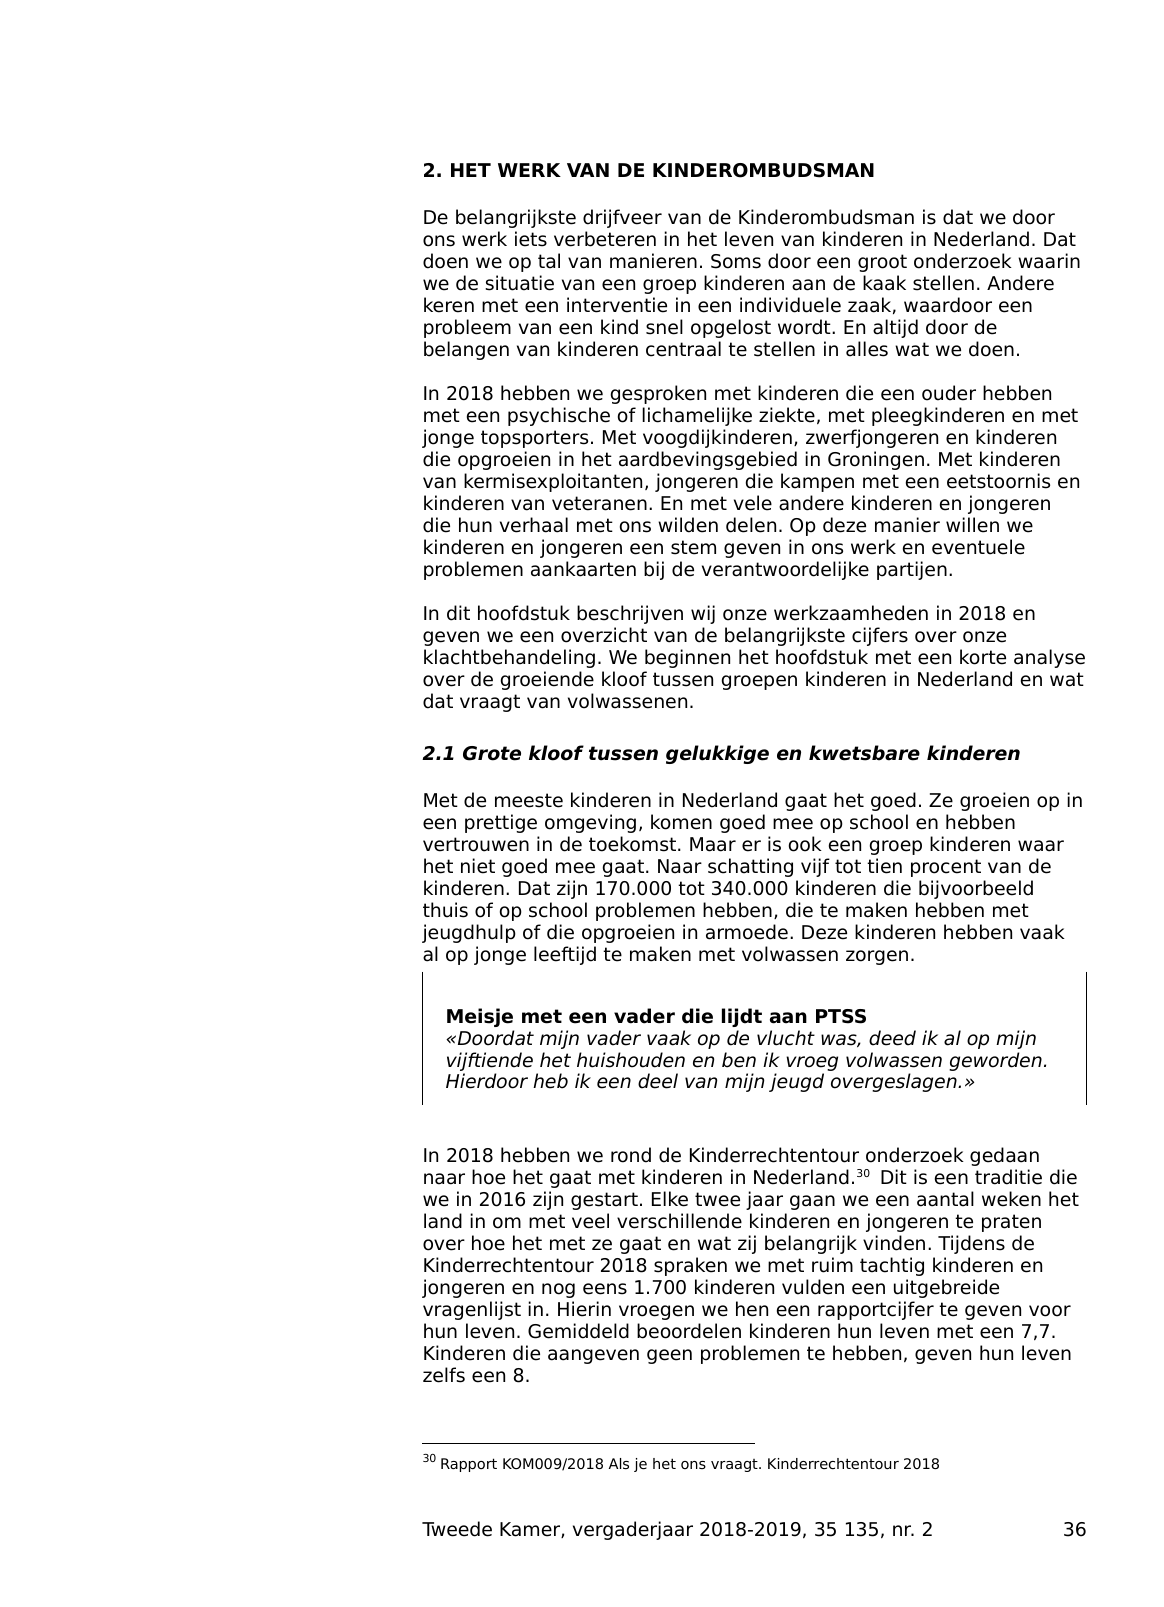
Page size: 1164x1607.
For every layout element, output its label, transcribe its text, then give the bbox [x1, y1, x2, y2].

text Met de meeste kinderen in Nederland gaat het goed. Ze groeien op in een prettige omgeving, komen goed mee op school en hebben vertrouwen in de toekomst. Maar er is ook een groep kinderen waar het niet goed mee gaat. Naar schatting vijf tot tien procent van de kinderen. Dat zijn 170.000 tot 340.000 kinderen die bijvoorbeeld thuis of op school problemen hebben, die te maken hebben met jeugdhulp of die opgroeien in armoede. Deze kinderen hebben vaak al op jonge leeftijd te maken met volwassen zorgen. [422, 790, 1087, 966]
table_header Meisje met een vader die lijdt aan PTSS «Doordat mijn vader vaak op de vlucht was, deed ik al op mijn vijftiende het huishouden en ben ik vroeg volwassen geworden. Hierdoor heb ik een deel van mijn jeugd overgeslagen.» [423, 972, 1086, 1105]
subtitle 2. HET WERK VAN DE KINDEROMBUDSMAN [422, 160, 1087, 182]
text In 2018 hebben we gesproken met kinderen die een ouder hebben met een psychische of lichamelijke ziekte, met pleegkinderen en met jonge topsporters. Met voogdijkinderen, zwerfjongeren en kinderen die opgroeien in het aardbevingsgebied in Groningen. Met kinderen van kermisexploitanten, jongeren die kampen met een eetstoornis en kinderen van veteranen. En met vele andere kinderen en jongeren die hun verhaal met ons wilden delen. Op deze manier willen we kinderen en jongeren een stem geven in ons werk en eventuele problemen aankaarten bij de verantwoordelijke partijen. [422, 383, 1087, 581]
text In dit hoofdstuk beschrijven wij onze werkzaamheden in 2018 en geven we een overzicht van de belangrijkste cijfers over onze klachtbehandeling. We beginnen het hoofdstuk met een korte analyse over de groeiende kloof tussen groepen kinderen in Nederland en wat dat vraagt van volwassenen. [422, 603, 1087, 713]
text In 2018 hebben we rond de Kinderrechtentour onderzoek gedaan naar hoe het gaat met kinderen in Nederland. Dit is een traditie die we in 2016 zijn gestart. Elke twee jaar gaan we een aantal weken het land in om met veel verschillende kinderen en jongeren te praten over hoe het met ze gaat en wat zij belangrijk vinden. Tijdens de Kinderrechtentour 2018 spraken we met ruim tachtig kinderen en jongeren en nog eens 1.700 kinderen vulden een uitgebreide vragenlijst in. Hierin vroegen we hen een rapportcijfer te geven voor hun leven. Gemiddeld beoordelen kinderen hun leven met een 7,7. Kinderen die aangeven geen problemen te hebben, geven hun leven zelfs een 8. [422, 1145, 1087, 1387]
text Rapport KOM009/2018 Als je het ons vraagt. Kinderrechtentour 2018 [422, 1452, 1087, 1474]
subtitle 2.1 Grote kloof tussen gelukkige en kwetsbare kinderen [422, 743, 1087, 765]
text De belangrijkste drijfveer van de Kinderombudsman is dat we door ons werk iets verbeteren in het leven van kinderen in Nederland. Dat doen we op tal van manieren. Soms door een groot onderzoek waarin we de situatie van een groep kinderen aan de kaak stellen. Andere keren met een interventie in een individuele zaak, waardoor een probleem van een kind snel opgelost wordt. En altijd door de belangen van kinderen centraal te stellen in alles wat we doen. [422, 207, 1087, 361]
